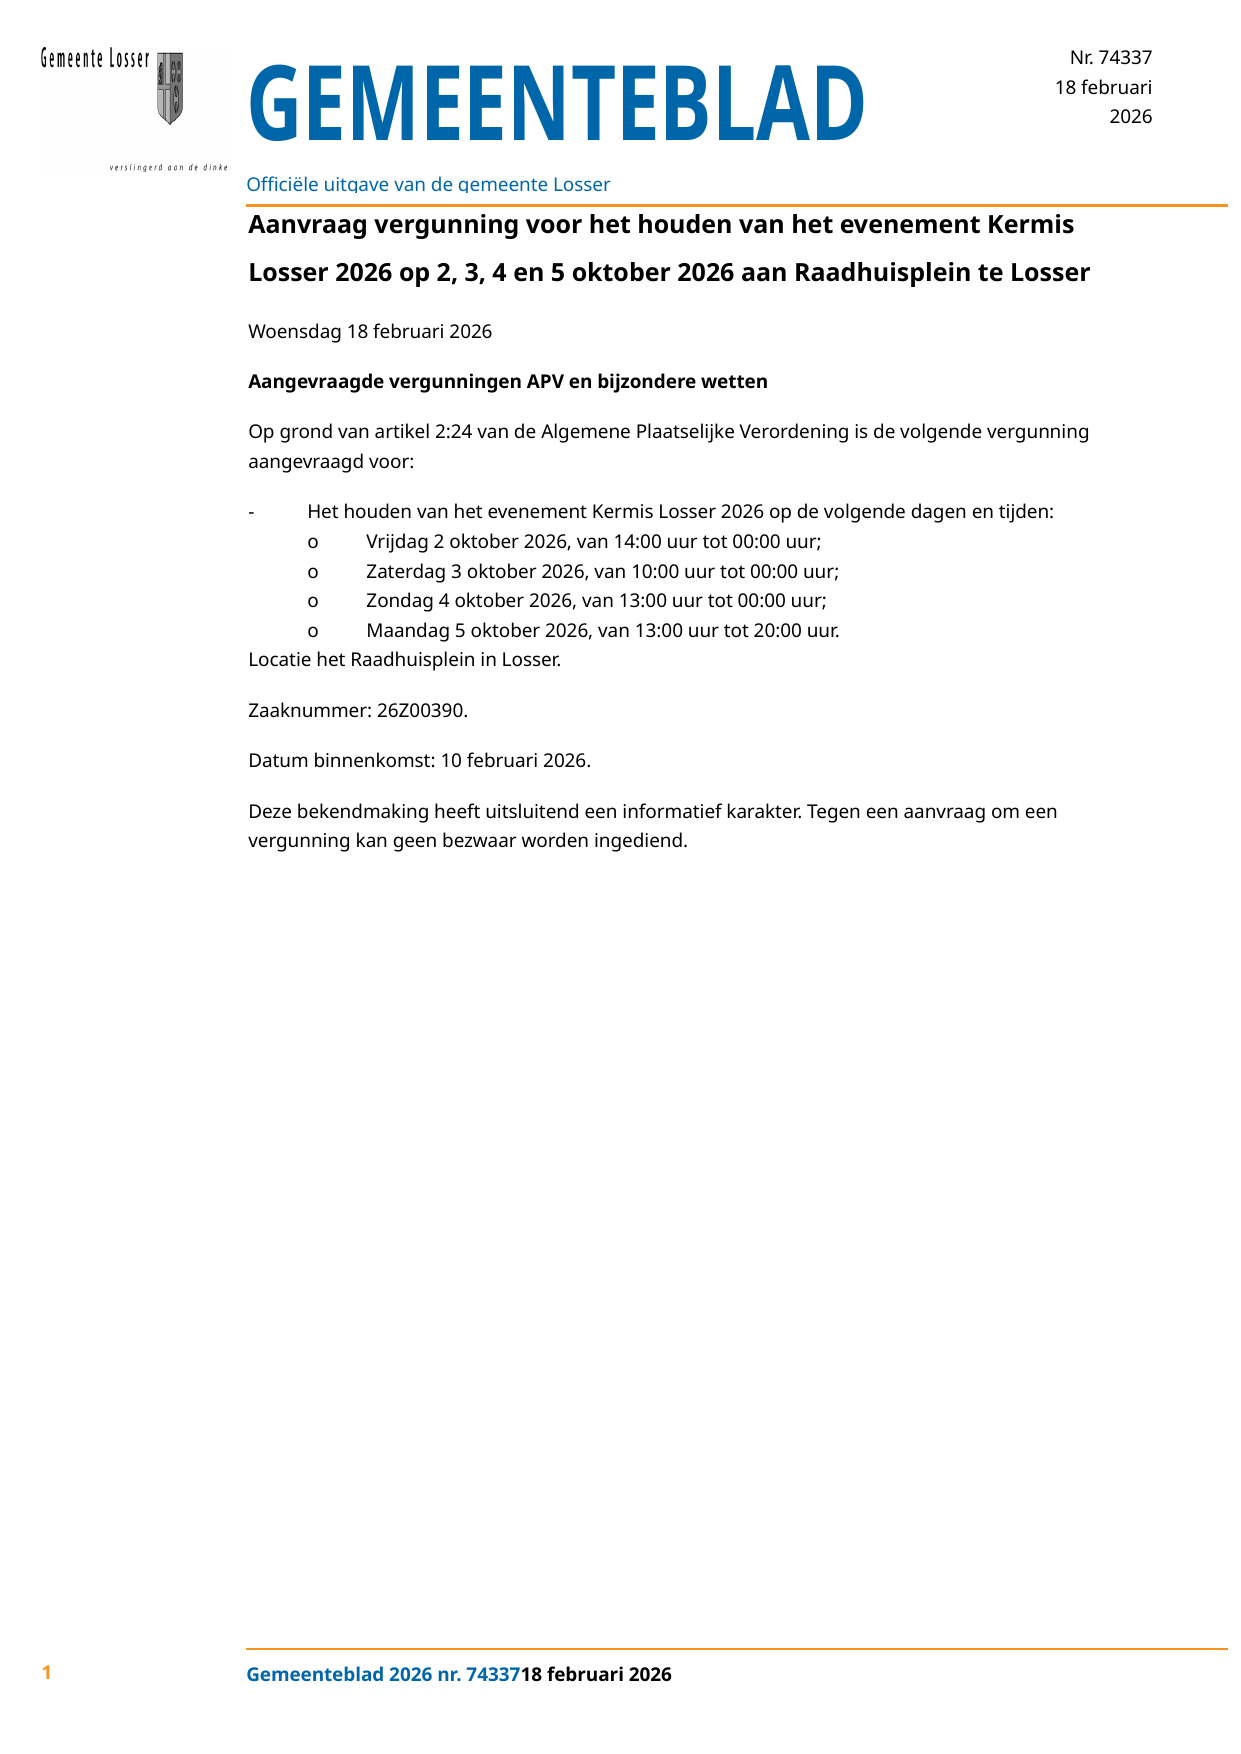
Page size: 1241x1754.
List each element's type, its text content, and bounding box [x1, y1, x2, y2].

list Vrijdag 2 oktober 2026, van 14:00 uur tot 00:00 uur; [307, 528, 1152, 554]
text Woensdag 18 februari 2026 [248, 318, 1152, 344]
text Aangevraagde vergunningen APV en bijzondere wetten [248, 368, 1152, 394]
list Maandag 5 oktober 2026, van 13:00 uur tot 20:00 uur. [307, 617, 1152, 643]
list Het houden van het evenement Kermis Losser 2026 op de volgende dagen en tijden: [248, 499, 1152, 524]
text Aanvraag vergunning voor het houden van het evenement Kermis Losser 2026 op 2, 3, 4 en 5 oktober 2026 aan Raadhuisplein te Losser [248, 207, 1152, 288]
list Zondag 4 oktober 2026, van 13:00 uur tot 00:00 uur; [307, 587, 1152, 613]
picture [41, 47, 231, 172]
text Zaaknummer: 26Z00390. [248, 697, 1152, 723]
text Datum binnenkomst: 10 februari 2026. [248, 747, 1152, 773]
text Deze bekendmaking heeft uitsluitend een informatief karakter. Tegen een aanvraag om een vergunning kan geen bezwaar worden ingediend. [248, 798, 1152, 853]
text Op grond van artikel 2:24 van de Algemene Plaatselijke Verordening is de volgende vergunning aangevraagd voor: [248, 419, 1152, 474]
text Locatie het Raadhuisplein in Losser. [248, 647, 1152, 672]
list Zaterdag 3 oktober 2026, van 10:00 uur tot 00:00 uur; [307, 558, 1152, 584]
